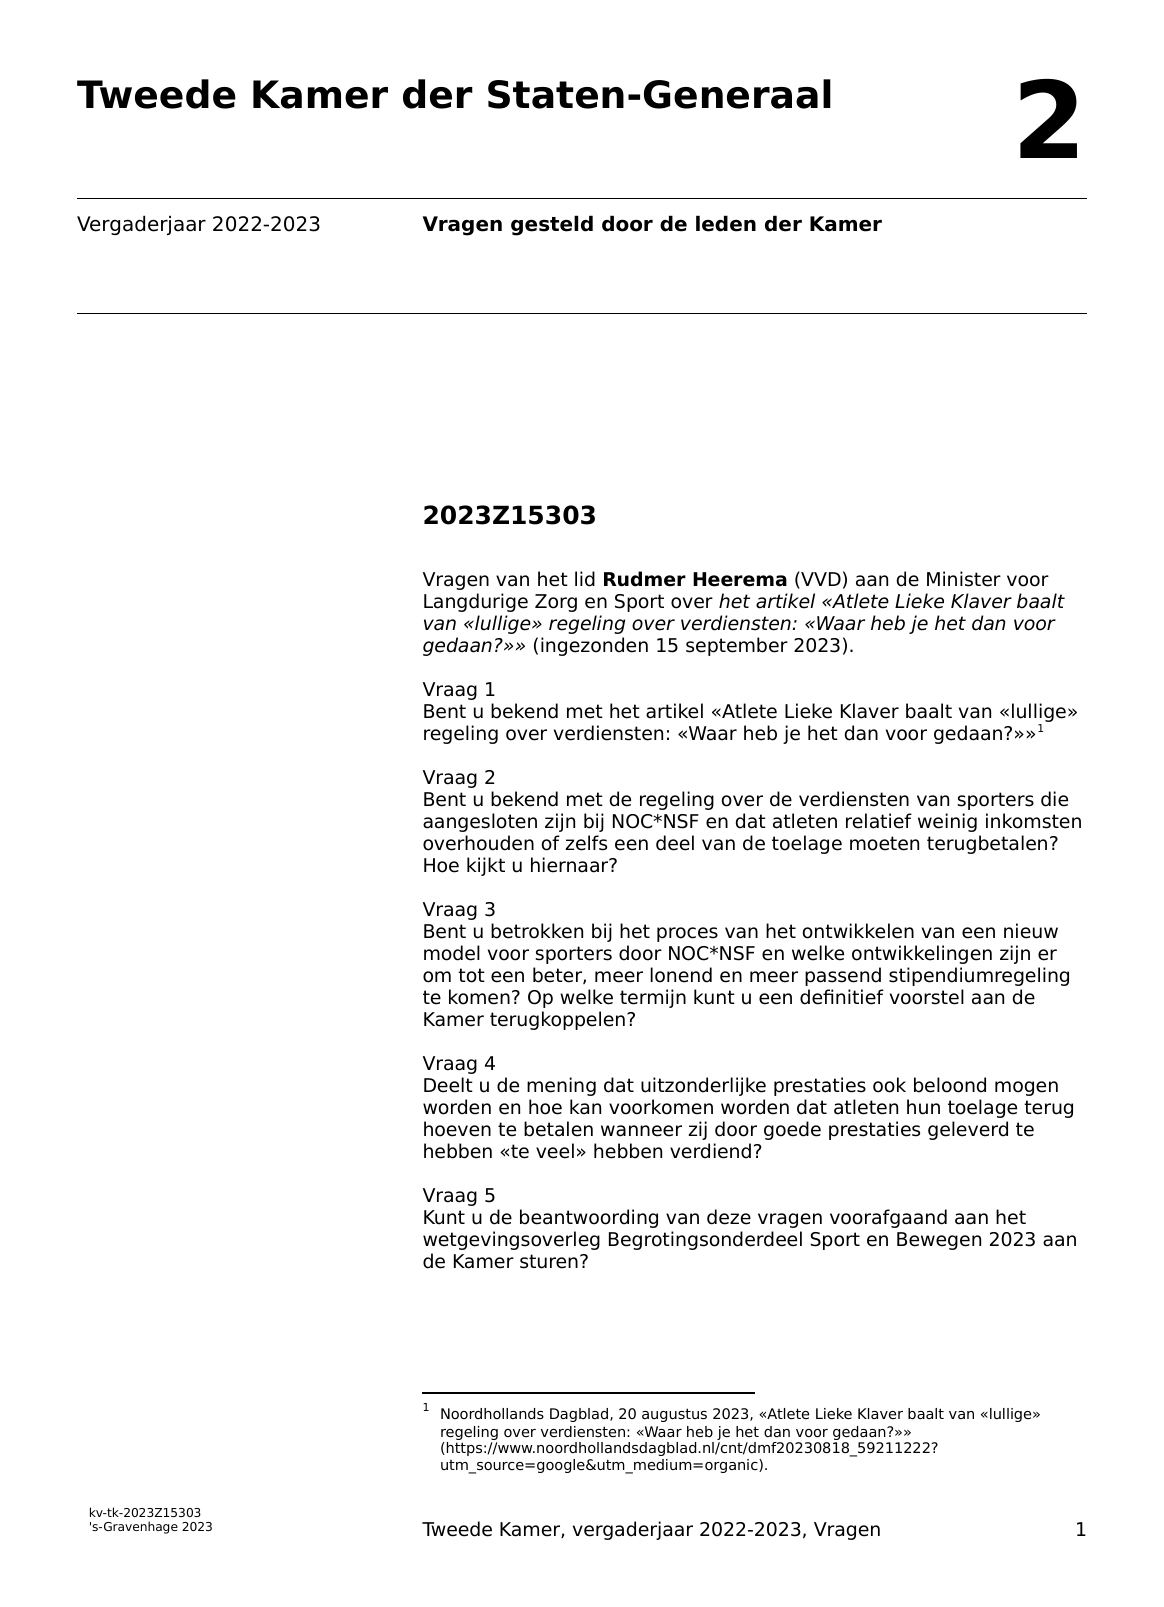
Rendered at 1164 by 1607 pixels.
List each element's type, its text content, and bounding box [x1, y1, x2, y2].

text Vraag 4 [422, 1053, 1087, 1075]
table_header Tweede Kamer der Staten-Generaal [77, 59, 886, 198]
text Bent u bekend met het artikel «Atlete Lieke Klaver baalt van «lullige» regeling over verdiensten: «Waar heb je het dan voor gedaan?»» [422, 701, 1087, 745]
text 2023Z15303 [422, 501, 1087, 531]
text Vraag 3 [422, 899, 1087, 921]
text Noordhollands Dagblad, 20 augustus 2023, «Atlete Lieke Klaver baalt van «lullige» regeling over verdiensten: «Waar heb je het dan voor gedaan?»» (https://www.noordhollandsdagblad.nl/cnt/dmf20230818_59211222?utm_source=google&utm_medium=organic). [422, 1402, 1087, 1474]
text Deelt u de mening dat uitzonderlijke prestaties ook beloond mogen worden en hoe kan voorkomen worden dat atleten hun toelage terug hoeven te betalen wanneer zij door goede prestaties geleverd te hebben «te veel» hebben verdiend? [422, 1075, 1087, 1163]
text Bent u betrokken bij het proces van het ontwikkelen van een nieuw model voor sporters door NOC*NSF en welke ontwikkelingen zijn er om tot een beter, meer lonend en meer passend stipendiumregeling te komen? Op welke termijn kunt u een definitief voorstel aan de Kamer terugkoppelen? [422, 921, 1087, 1031]
text Vraag 1 [422, 679, 1087, 701]
text 's-Gravenhage 2023 [88, 1520, 323, 1534]
text Vragen van het lid Rudmer Heerema (VVD) aan de Minister voor Langdurige Zorg en Sport over het artikel «Atlete Lieke Klaver baalt van «lullige» regeling over verdiensten: «Waar heb je het dan voor gedaan?»» (ingezonden 15 september 2023). [422, 569, 1087, 657]
text Vraag 5 [422, 1185, 1087, 1207]
text Kunt u de beantwoording van deze vragen voorafgaand aan het wetgevingsoverleg Begrotingsonderdeel Sport en Bewegen 2023 aan de Kamer sturen? [422, 1207, 1087, 1273]
table_cell Vragen gesteld door de leden der Kamer [422, 199, 1087, 313]
text Vraag 2 [422, 767, 1087, 789]
text kv-tk-2023Z15303 [88, 1506, 323, 1520]
table_cell Vergaderjaar 2022-2023 [77, 199, 422, 313]
table_header 2 [886, 59, 1087, 198]
text Bent u bekend met de regeling over de verdiensten van sporters die aangesloten zijn bij NOC*NSF en dat atleten relatief weinig inkomsten overhouden of zelfs een deel van de toelage moeten terugbetalen? Hoe kijkt u hiernaar? [422, 789, 1087, 877]
